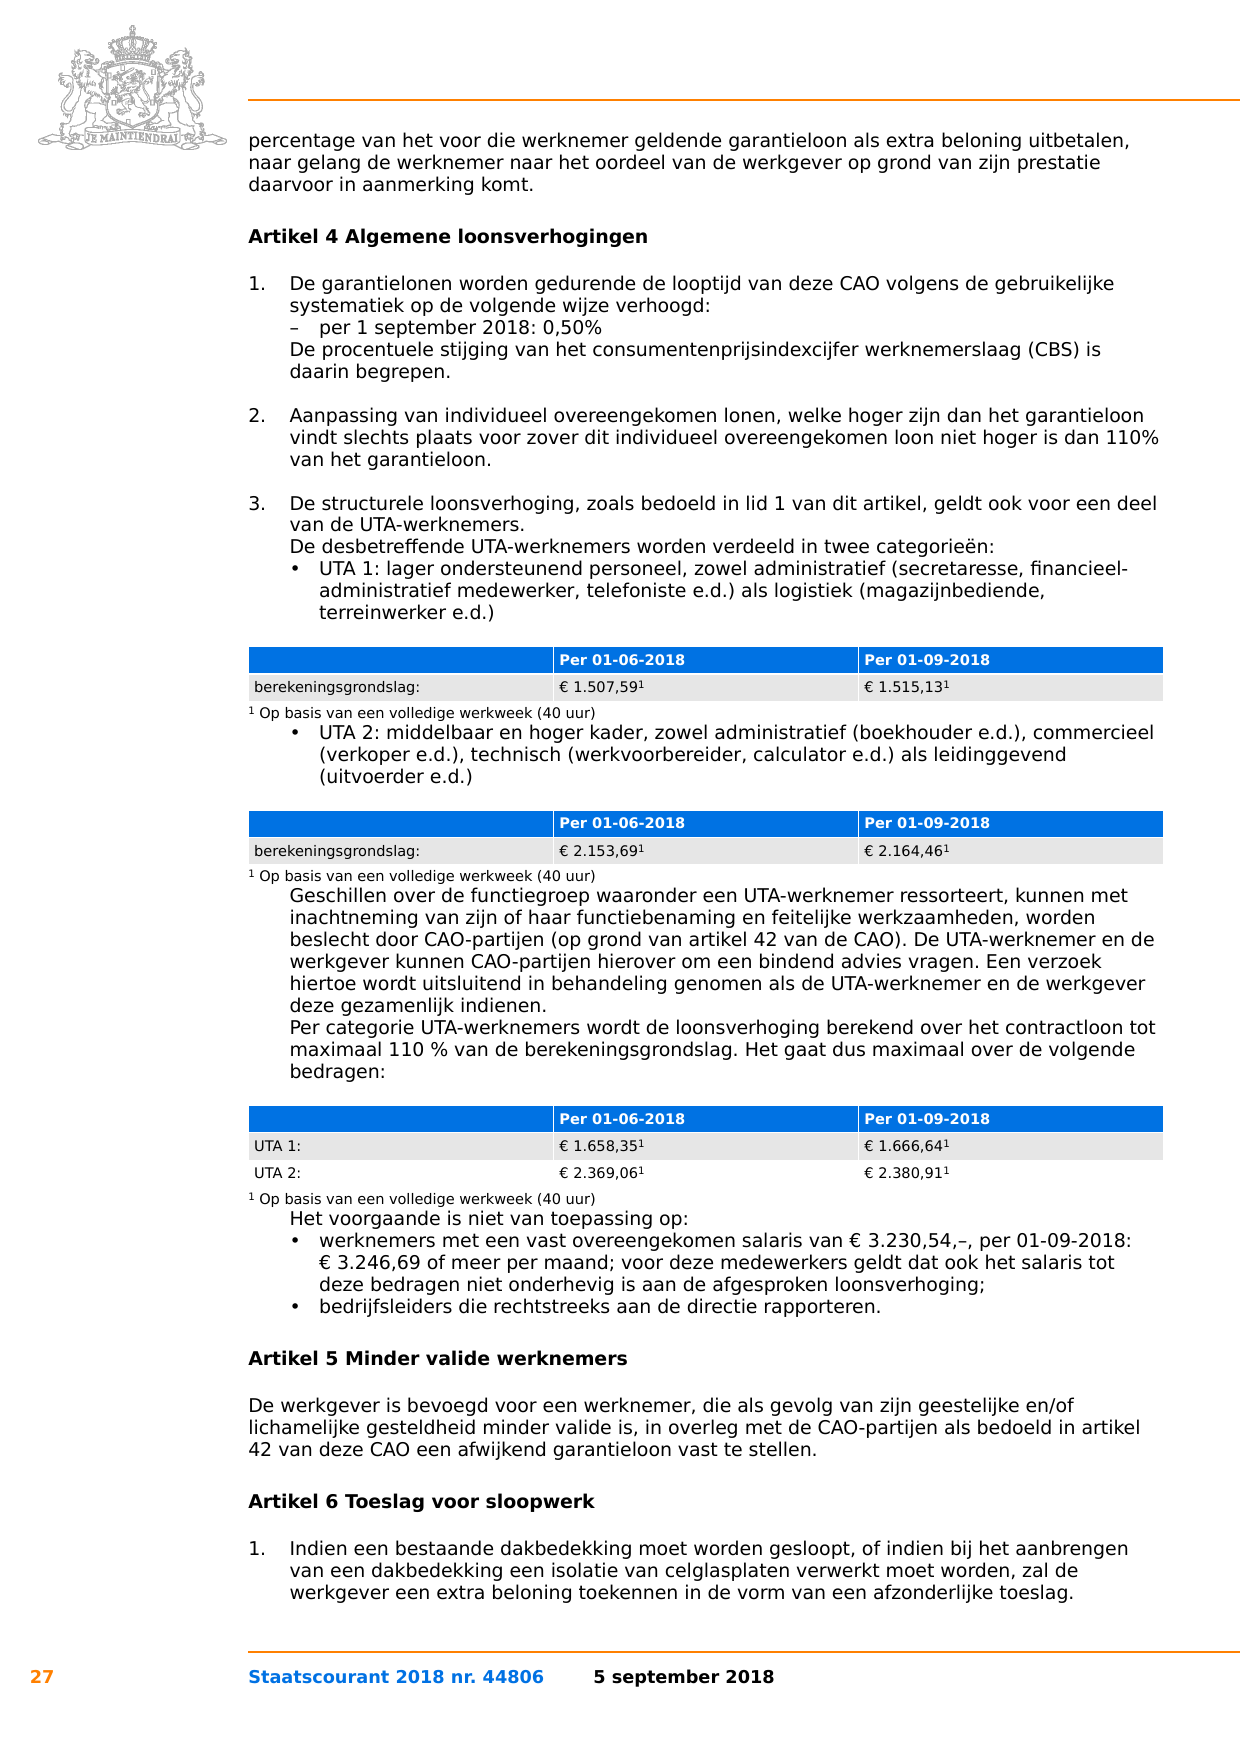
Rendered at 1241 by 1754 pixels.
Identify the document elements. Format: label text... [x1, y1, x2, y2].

subtitle Artikel 5 Minder valide werknemers [248, 1348, 1163, 1370]
table_header Per 01-09-2018 [859, 1106, 1163, 1132]
table_cell € 2.369,061 [554, 1161, 858, 1187]
table_cell 1 Op basis van een volledige werkweek (40 uur) [248, 1188, 1163, 1208]
text 2. Aanpassing van individueel overeengekomen lonen, welke hoger zijn dan het garantieloon vindt slechts plaats voor zover dit individueel overeengekomen loon niet hoger is dan 110% van het garantieloon. [248, 404, 1163, 471]
table_cell UTA 2: [249, 1161, 553, 1187]
table_cell 1 Op basis van een volledige werkweek (40 uur) [248, 865, 1163, 885]
table_header [249, 811, 553, 837]
table_cell UTA 1: [249, 1133, 553, 1160]
table_cell € 2.153,691 [554, 838, 858, 864]
text De werkgever is bevoegd voor een werknemer, die als gevolg van zijn geestelijke en/of lichamelijke gesteldheid minder valide is, in overleg met de CAO-partijen als bedoeld in artikel 42 van deze CAO een afwijkend garantieloon vast te stellen. [248, 1395, 1163, 1461]
picture [38, 25, 227, 150]
table_header [249, 647, 553, 673]
text Per categorie UTA-werknemers wordt de loonsverhoging berekend over het contractloon tot maximaal 110 % van de berekeningsgrondslag. Het gaat dus maximaal over de volgende bedragen: [289, 1017, 1163, 1083]
table_header Per 01-09-2018 [859, 647, 1163, 673]
text 1. Indien een bestaande dakbedekking moet worden gesloopt, of indien bij het aanbrengen van een dakbedekking een isolatie van celglasplaten verwerkt moet worden, zal de werkgever een extra beloning toekennen in de vorm van een afzonderlijke toeslag. [248, 1538, 1163, 1604]
text De desbetreffende UTA-werknemers worden verdeeld in twee categorieën: [289, 536, 1163, 558]
table_cell berekeningsgrondslag: [249, 675, 553, 701]
subtitle Artikel 4 Algemene loonsverhogingen [248, 226, 1163, 248]
text percentage van het voor die werknemer geldende garantieloon als extra beloning uitbetalen, naar gelang de werknemer naar het oordeel van de werkgever op grond van zijn prestatie daarvoor in aanmerking komt. [248, 130, 1163, 196]
table_header Per 01-06-2018 [554, 1106, 858, 1132]
text Het voorgaande is niet van toepassing op: [289, 1208, 1163, 1230]
table_header Per 01-06-2018 [554, 811, 858, 837]
table_cell berekeningsgrondslag: [249, 838, 553, 864]
table_cell € 1.507,591 [554, 675, 858, 701]
table_cell € 2.164,461 [859, 838, 1163, 864]
text • UTA 2: middelbaar en hoger kader, zowel administratief (boekhouder e.d.), commercieel (verkoper e.d.), technisch (werkvoorbereider, calculator e.d.) als leidinggevend (uitvoerder e.d.) [289, 722, 1163, 788]
text De procentuele stijging van het consumentenprijsindexcijfer werknemerslaag (CBS) is daarin begrepen. [289, 339, 1163, 383]
table_cell € 1.666,641 [859, 1133, 1163, 1160]
text • UTA 1: lager ondersteunend personeel, zowel administratief (secretaresse, financieel-administratief medewerker, telefoniste e.d.) als logistiek (magazijnbediende, terreinwerker e.d.) [289, 558, 1163, 624]
text • bedrijfsleiders die rechtstreeks aan de directie rapporteren. [289, 1296, 1163, 1318]
text 3. De structurele loonsverhoging, zoals bedoeld in lid 1 van dit artikel, geldt ook voor een deel van de UTA-werknemers. [248, 492, 1163, 536]
text Geschillen over de functiegroep waaronder een UTA-werknemer ressorteert, kunnen met inachtneming van zijn of haar functiebenaming en feitelijke werkzaamheden, worden beslecht door CAO-partijen (op grond van artikel 42 van de CAO). De UTA-werknemer en de werkgever kunnen CAO-partijen hierover om een bindend advies vragen. Een verzoek hiertoe wordt uitsluitend in behandeling genomen als de UTA-werknemer en de werkgever deze gezamenlijk indienen. [289, 885, 1163, 1017]
table_cell € 2.380,911 [859, 1161, 1163, 1187]
table_header Per 01-09-2018 [859, 811, 1163, 837]
table_cell 1 Op basis van een volledige werkweek (40 uur) [248, 702, 1163, 722]
text • werknemers met een vast overeengekomen salaris van € 3.230,54,–, per 01-09-2018: € 3.246,69 of meer per maand; voor deze medewerkers geldt dat ook het salaris tot deze bedragen niet onderhevig is aan de afgesproken loonsverhoging; [289, 1230, 1163, 1296]
table_header [249, 1106, 553, 1132]
table_header Per 01-06-2018 [554, 647, 858, 673]
text – per 1 september 2018: 0,50% [289, 317, 1163, 339]
table_cell € 1.658,351 [554, 1133, 858, 1160]
table_cell € 1.515,131 [859, 675, 1163, 701]
text 1. De garantielonen worden gedurende de looptijd van deze CAO volgens de gebruikelijke systematiek op de volgende wijze verhoogd: [248, 273, 1163, 317]
subtitle Artikel 6 Toeslag voor sloopwerk [248, 1491, 1163, 1513]
